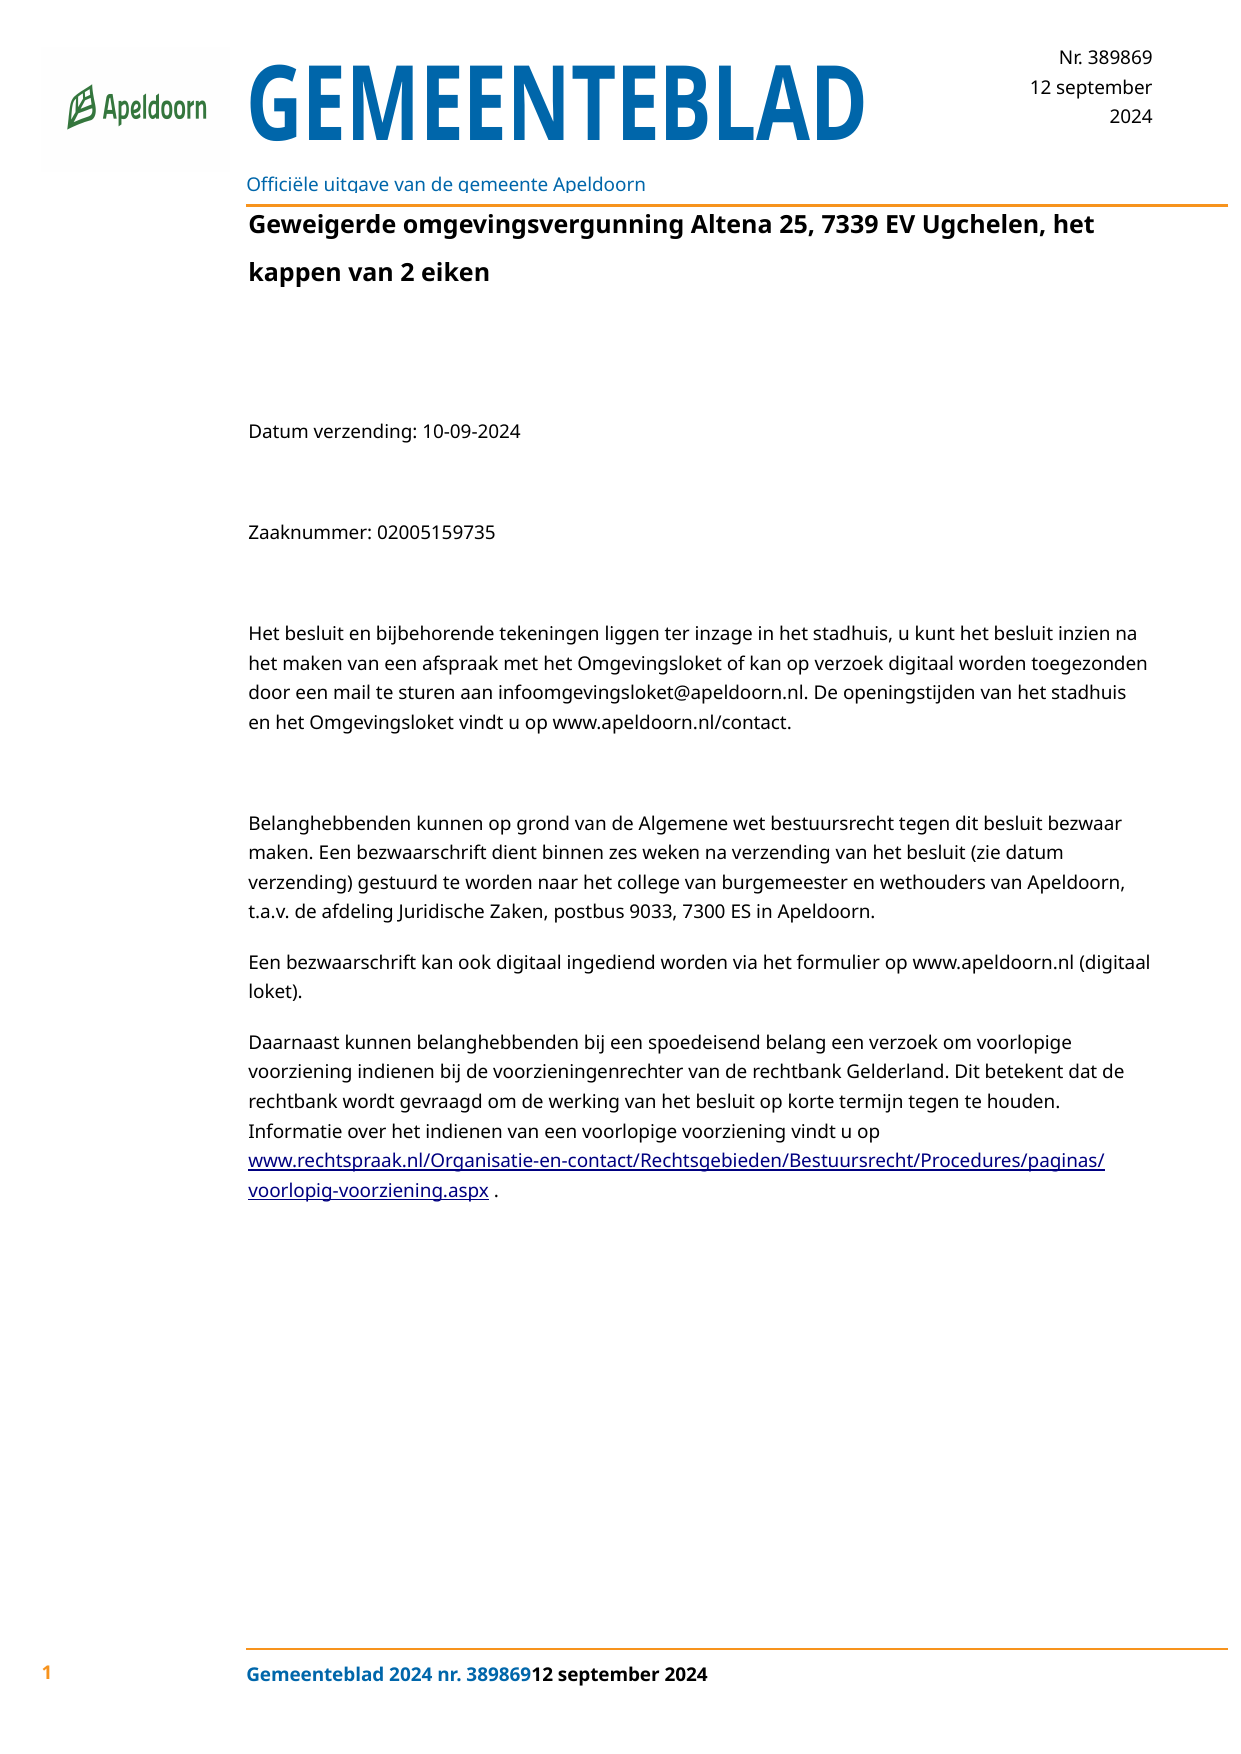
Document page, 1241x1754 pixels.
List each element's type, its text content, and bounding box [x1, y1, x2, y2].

text Daarnaast kunnen belanghebbenden bij een spoedeisend belang een verzoek om voorlopige voorziening indienen bij de voorzieningenrechter van de rechtbank Gelderland. Dit betekent dat de rechtbank wordt gevraagd om de werking van het besluit op korte termijn tegen te houden. Informatie over het indienen van een voorlopige voorziening vindt u op www.rechtspraak.nl/Organisatie-en-contact/Rechtsgebieden/Bestuursrecht/Procedures/paginas/voorlopig-voorziening.aspx . [248, 1029, 1152, 1203]
text Een bezwaarschrift kan ook digitaal ingediend worden via het formulier op www.apeldoorn.nl (digitaal loket). [248, 949, 1152, 1004]
picture [41, 47, 231, 172]
text Zaaknummer: 02005159735 [248, 519, 1152, 545]
text Het besluit en bijbehorende tekeningen liggen ter inzage in het stadhuis, u kunt het besluit inzien na het maken van een afspraak met het Omgevingsloket of kan op verzoek digitaal worden toegezonden door een mail te sturen aan infoomgevingsloket@apeldoorn.nl. De openingstijden van het stadhuis en het Omgevingsloket vindt u op www.apeldoorn.nl/contact. [248, 620, 1152, 735]
text Belanghebbenden kunnen op grond van de Algemene wet bestuursrecht tegen dit besluit bezwaar maken. Een bezwaarschrift dient binnen zes weken na verzending van het besluit (zie datum verzending) gestuurd te worden naar het college van burgemeester en wethouders van Apeldoorn, t.a.v. de afdeling Juridische Zaken, postbus 9033, 7300 ES in Apeldoorn. [248, 810, 1152, 924]
text Datum verzending: 10-09-2024 [248, 419, 1152, 444]
text Geweigerde omgevingsvergunning Altena 25, 7339 EV Ugchelen, het kappen van 2 eiken [248, 207, 1152, 288]
